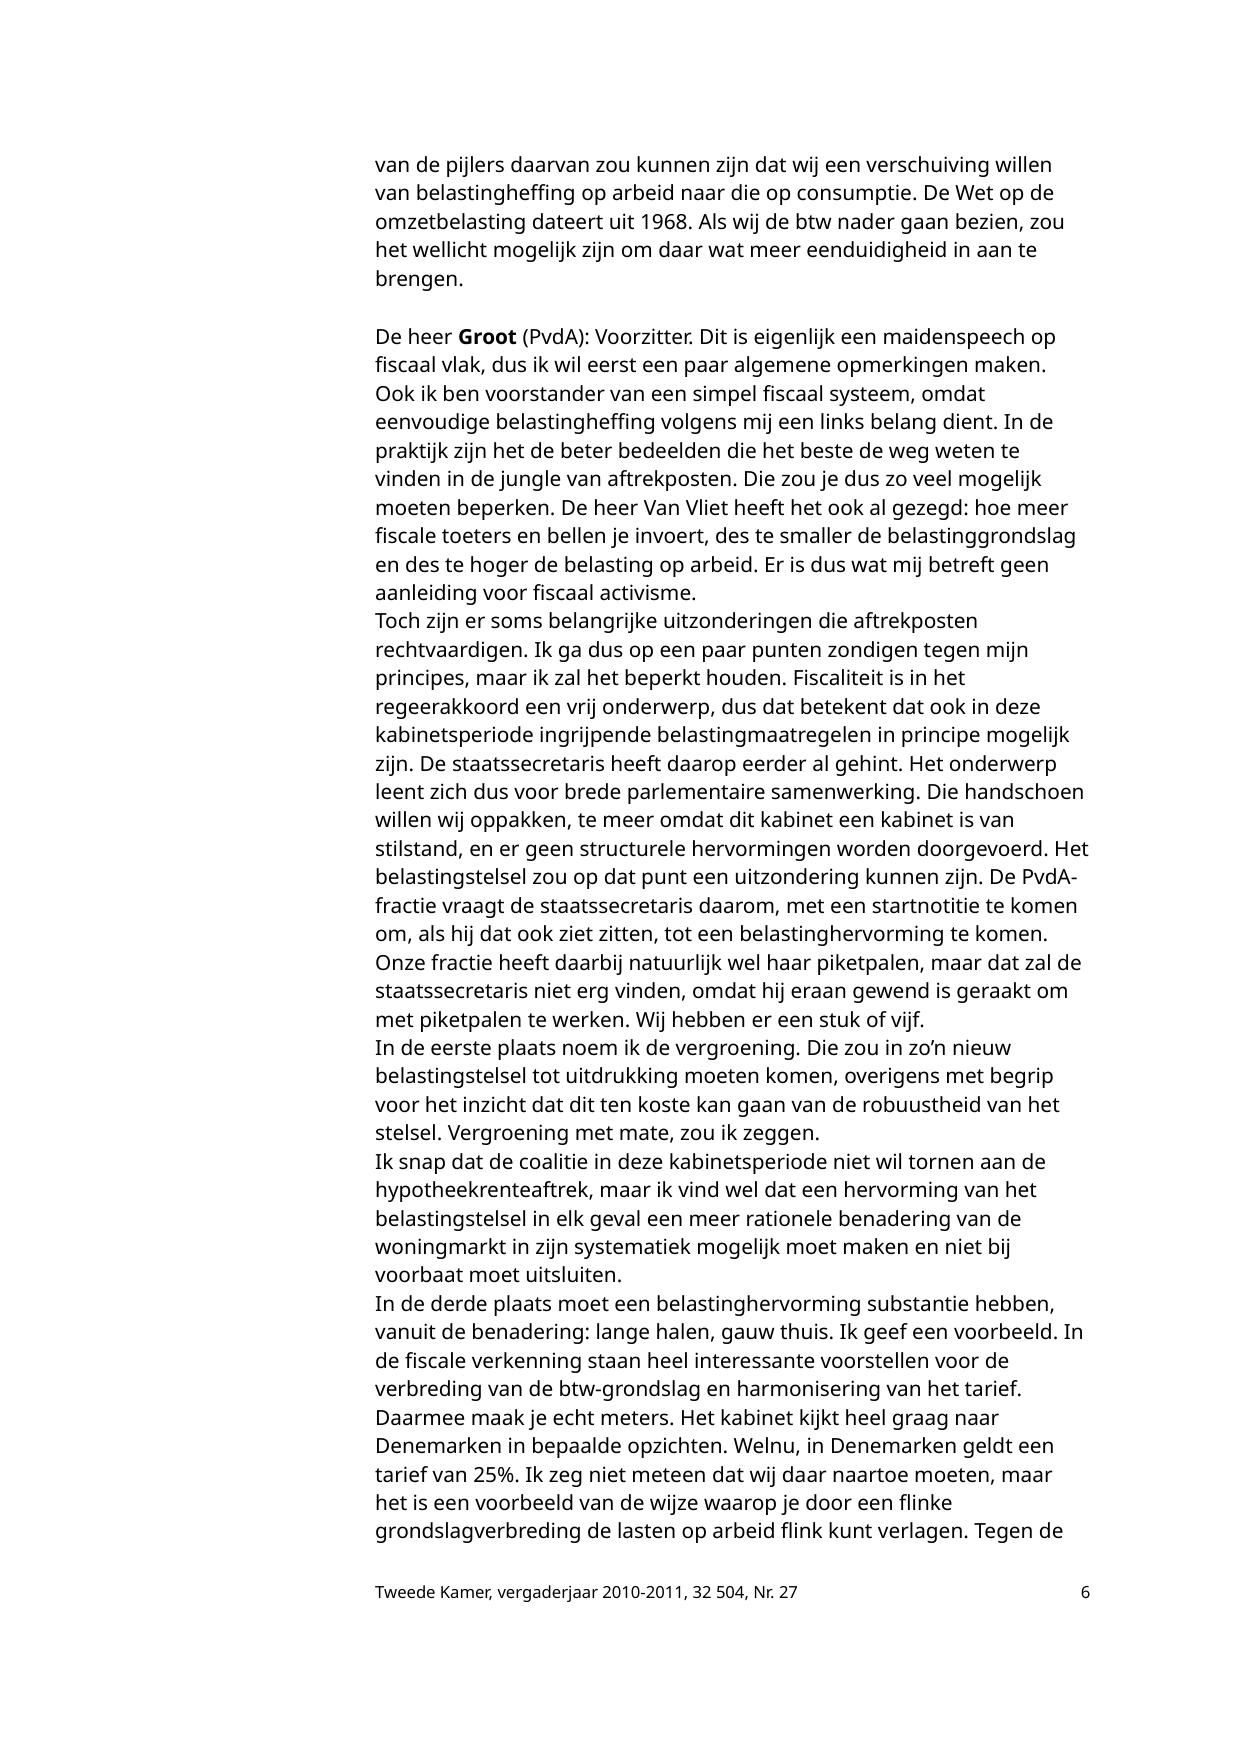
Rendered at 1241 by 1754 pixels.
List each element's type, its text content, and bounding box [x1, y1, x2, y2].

text van de pijlers daarvan zou kunnen zijn dat wij een verschuiving willen van belastingheffing op arbeid naar die op consumptie. De Wet op de omzetbelasting dateert uit 1968. Als wij de btw nader gaan bezien, zou het wellicht mogelijk zijn om daar wat meer eenduidigheid in aan te brengen. [375, 150, 1090, 292]
text In de derde plaats moet een belastinghervorming substantie hebben, vanuit de benadering: lange halen, gauw thuis. Ik geef een voorbeeld. In de fiscale verkenning staan heel interessante voorstellen voor de verbreding van de btw-grondslag en harmonisering van het tarief. Daarmee maak je echt meters. Het kabinet kijkt heel graag naar Denemarken in bepaalde opzichten. Welnu, in Denemarken geldt een tarief van 25%. Ik zeg niet meteen dat wij daar naartoe moeten, maar het is een voorbeeld van de wijze waarop je door een flinke grondslagverbreding de lasten op arbeid flink kunt verlagen. Tegen de [375, 1289, 1090, 1545]
text Toch zijn er soms belangrijke uitzonderingen die aftrekposten rechtvaardigen. Ik ga dus op een paar punten zondigen tegen mijn principes, maar ik zal het beperkt houden. Fiscaliteit is in het regeerakkoord een vrij onderwerp, dus dat betekent dat ook in deze kabinetsperiode ingrijpende belastingmaatregelen in principe mogelijk zijn. De staatssecretaris heeft daarop eerder al gehint. Het onderwerp leent zich dus voor brede parlementaire samenwerking. Die handschoen willen wij oppakken, te meer omdat dit kabinet een kabinet is van stilstand, en er geen structurele hervormingen worden doorgevoerd. Het belastingstelsel zou op dat punt een uitzondering kunnen zijn. De PvdA-fractie vraagt de staatssecretaris daarom, met een startnotitie te komen om, als hij dat ook ziet zitten, tot een belastinghervorming te komen. Onze fractie heeft daarbij natuurlijk wel haar piketpalen, maar dat zal de staatssecretaris niet erg vinden, omdat hij eraan gewend is geraakt om met piketpalen te werken. Wij hebben er een stuk of vijf. [375, 607, 1090, 1033]
text In de eerste plaats noem ik de vergroening. Die zou in zo’n nieuw belastingstelsel tot uitdrukking moeten komen, overigens met begrip voor het inzicht dat dit ten koste kan gaan van de robuustheid van het stelsel. Vergroening met mate, zou ik zeggen. [375, 1033, 1090, 1147]
text Ik snap dat de coalitie in deze kabinetsperiode niet wil tornen aan de hypotheekrenteaftrek, maar ik vind wel dat een hervorming van het belastingstelsel in elk geval een meer rationele benadering van de woningmarkt in zijn systematiek mogelijk moet maken en niet bij voorbaat moet uitsluiten. [375, 1147, 1090, 1289]
text De heer Groot (PvdA): Voorzitter. Dit is eigenlijk een maidenspeech op fiscaal vlak, dus ik wil eerst een paar algemene opmerkingen maken. Ook ik ben voorstander van een simpel fiscaal systeem, omdat eenvoudige belastingheffing volgens mij een links belang dient. In de praktijk zijn het de beter bedeelden die het beste de weg weten te vinden in de jungle van aftrekposten. Die zou je dus zo veel mogelijk moeten beperken. De heer Van Vliet heeft het ook al gezegd: hoe meer fiscale toeters en bellen je invoert, des te smaller de belastinggrondslag en des te hoger de belasting op arbeid. Er is dus wat mij betreft geen aanleiding voor fiscaal activisme. [375, 322, 1090, 607]
